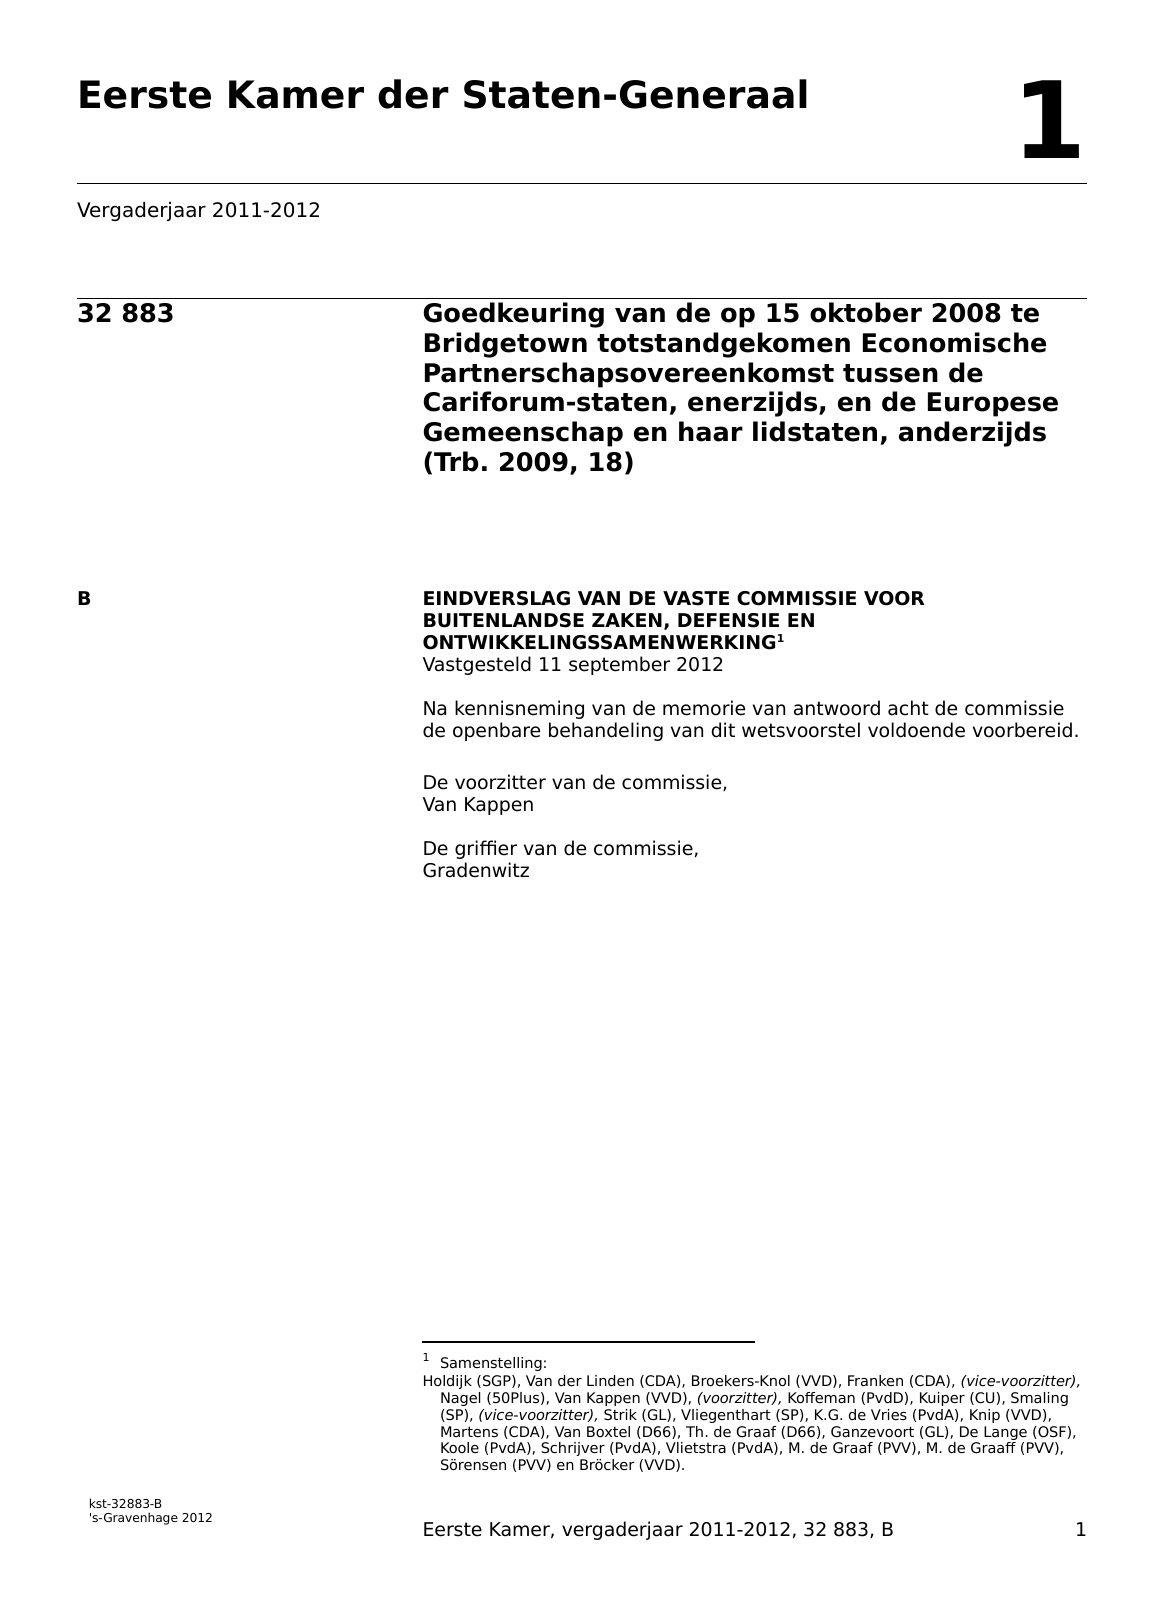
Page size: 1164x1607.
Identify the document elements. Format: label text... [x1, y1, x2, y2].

text Na kennisneming van de memorie van antwoord acht de commissie de openbare behandeling van dit wetsvoorstel voldoende voorbereid. [422, 698, 1087, 742]
subtitle 32 883 Goedkeuring van de op 15 oktober 2008 te Bridgetown totstandgekomen Economische Partnerschapsovereenkomst tussen de Cariforum-staten, enerzijds, en de Europese Gemeenschap en haar lidstaten, anderzijds (Trb. 2009, 18) [77, 299, 1087, 477]
text De voorzitter van de commissie, Van Kappen [422, 772, 1087, 816]
text Vastgesteld 11 september 2012 [422, 654, 1087, 676]
table_header 1 [886, 59, 1087, 183]
text 's-Gravenhage 2012 [88, 1511, 323, 1525]
table_header Eerste Kamer der Staten-Generaal [77, 59, 886, 183]
subtitle B EINDVERSLAG VAN DE VASTE COMMISSIE VOOR BUITENLANDSE ZAKEN, DEFENSIE EN ONTWIKKELINGSSAMENWERKING [77, 588, 1087, 654]
text Samenstelling: [422, 1351, 1087, 1373]
text kst-32883-B [88, 1497, 323, 1511]
text Holdijk (SGP), Van der Linden (CDA), Broekers-Knol (VVD), Franken (CDA), (vice-voorzitter), Nagel (50Plus), Van Kappen (VVD), (voorzitter), Koffeman (PvdD), Kuiper (CU), Smaling (SP), (vice-voorzitter), Strik (GL), Vliegenthart (SP), K.G. de Vries (PvdA), Knip (VVD), Martens (CDA), Van Boxtel (D66), Th. de Graaf (D66), Ganzevoort (GL), De Lange (OSF), Koole (PvdA), Schrijver (PvdA), Vlietstra (PvdA), M. de Graaf (PVV), M. de Graaff (PVV), Sörensen (PVV) en Bröcker (VVD). [422, 1373, 1087, 1474]
text De griffier van de commissie, Gradenwitz [422, 838, 1087, 882]
table_cell Vergaderjaar 2011-2012 [77, 184, 1087, 298]
